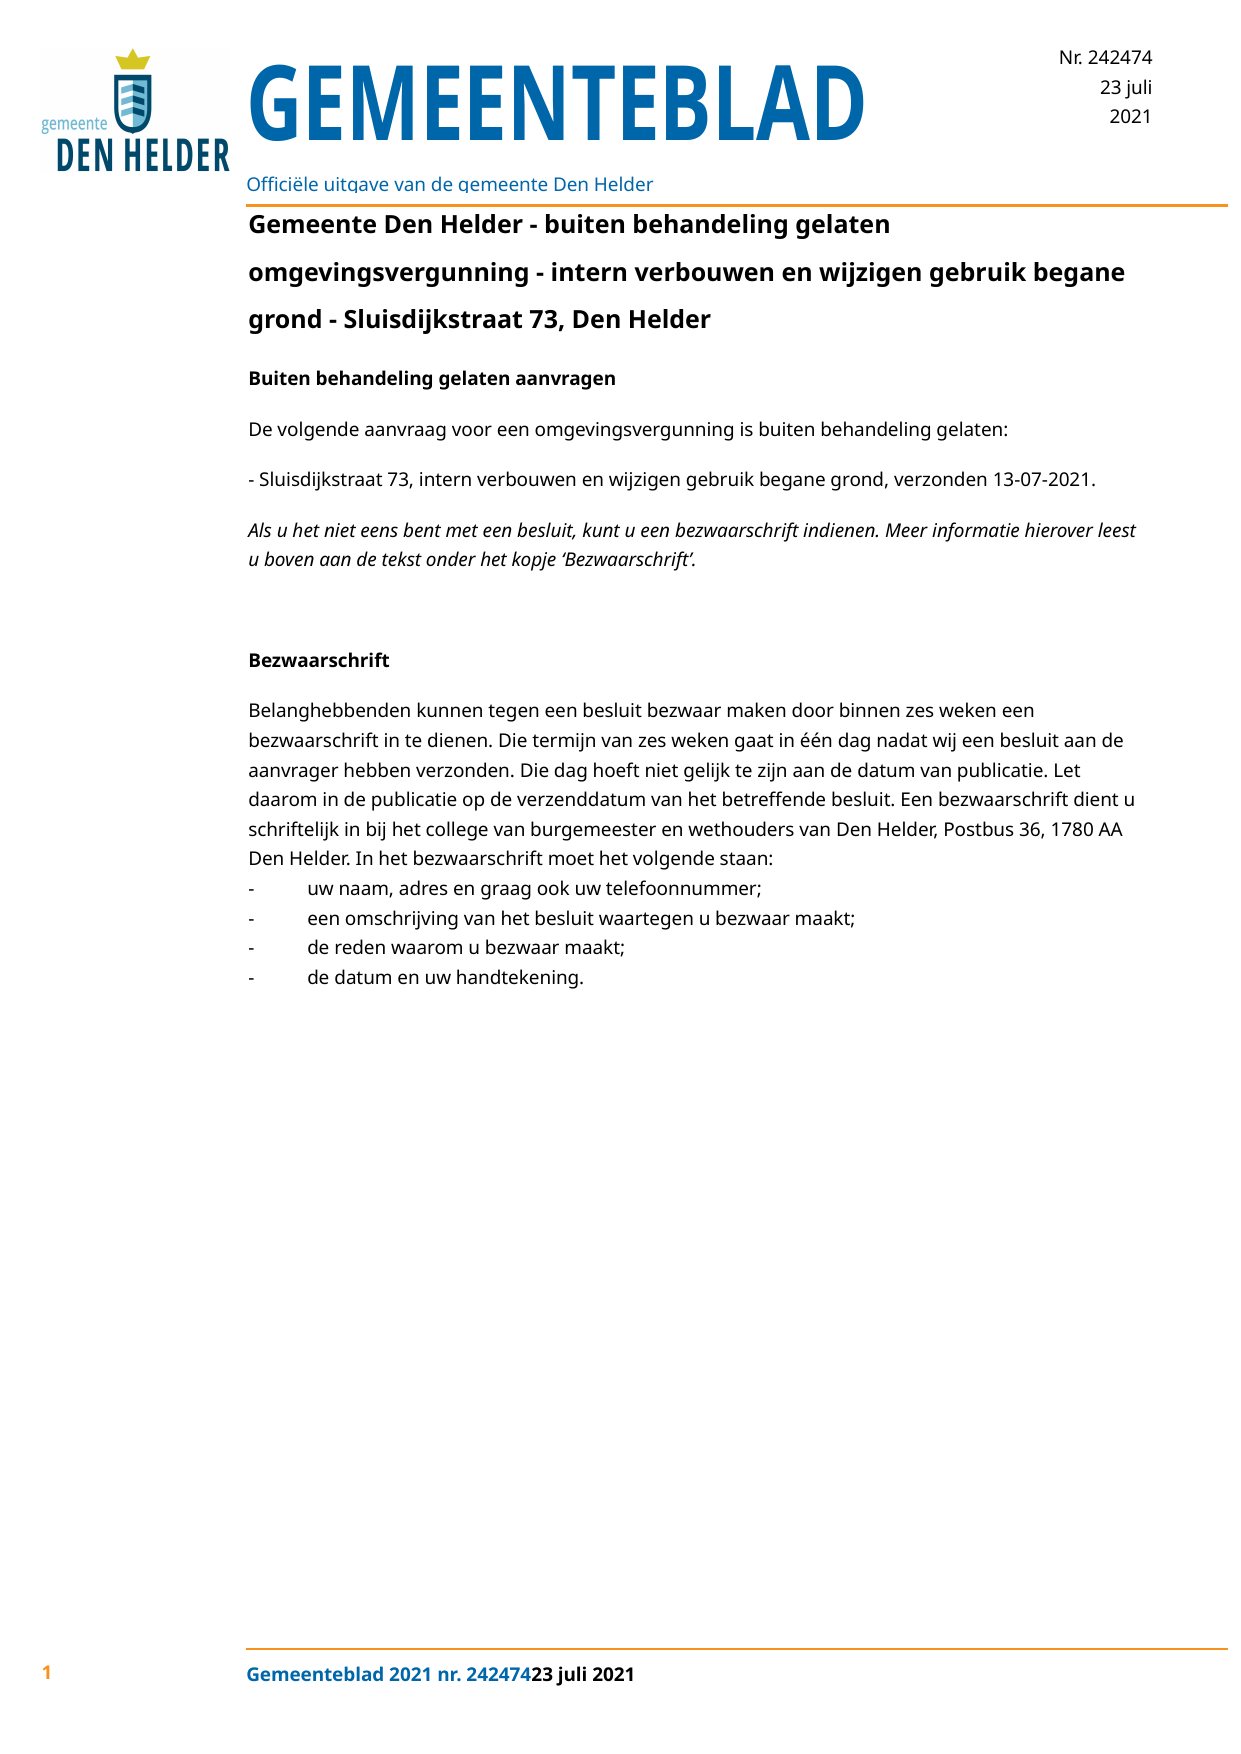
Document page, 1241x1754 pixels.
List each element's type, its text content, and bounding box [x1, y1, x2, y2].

text Bezwaarschrift [248, 647, 1152, 673]
picture [130, 157, 135, 172]
picture [63, 144, 68, 165]
picture [41, 47, 231, 172]
text De volgende aanvraag voor een omgevingsvergunning is buiten behandeling gelaten: [248, 416, 1152, 442]
list de datum en uw handtekening. [248, 964, 1152, 989]
text Buiten behandeling gelaten aanvragen [248, 366, 1152, 391]
list een omschrijving van het besluit waartegen u bezwaar maakt; [248, 905, 1152, 930]
picture [100, 154, 106, 172]
text Als u het niet eens bent met een besluit, kunt u een bezwaarschrift indienen. Meer informatie hierover leest u boven aan de tekst onder het kopje ‘Bezwaarschrift’. [248, 517, 1152, 572]
picture [182, 144, 187, 165]
list de reden waarom u bezwaar maakt; [248, 934, 1152, 960]
text Gemeente Den Helder - buiten behandeling gelaten omgevingsvergunning - intern verbouwen en wijzigen gebruik begane grond - Sluisdijkstraat 73, Den Helder [248, 207, 1152, 336]
picture [220, 160, 224, 172]
list uw naam, adres en graag ook uw telefoonnummer; [248, 875, 1152, 901]
text - Sluisdijkstraat 73, intern verbouwen en wijzigen gebruik begane grond, verzonden 13-07-2021. [248, 466, 1152, 492]
text Belanghebbenden kunnen tegen een besluit bezwaar maken door binnen zes weken een bezwaarschrift in te dienen. Die termijn van zes weken gaat in één dag nadat wij een besluit aan de aanvrager hebben verzonden. Die dag hoeft niet gelijk te zijn aan de datum van publicatie. Let daarom in de publicatie op de verzenddatum van het betreffende besluit. Een bezwaarschrift dient u schriftelijk in bij het college van burgemeester en wethouders van Den Helder, Postbus 36, 1780 AA Den Helder. In het bezwaarschrift moet het volgende staan: [248, 698, 1152, 871]
